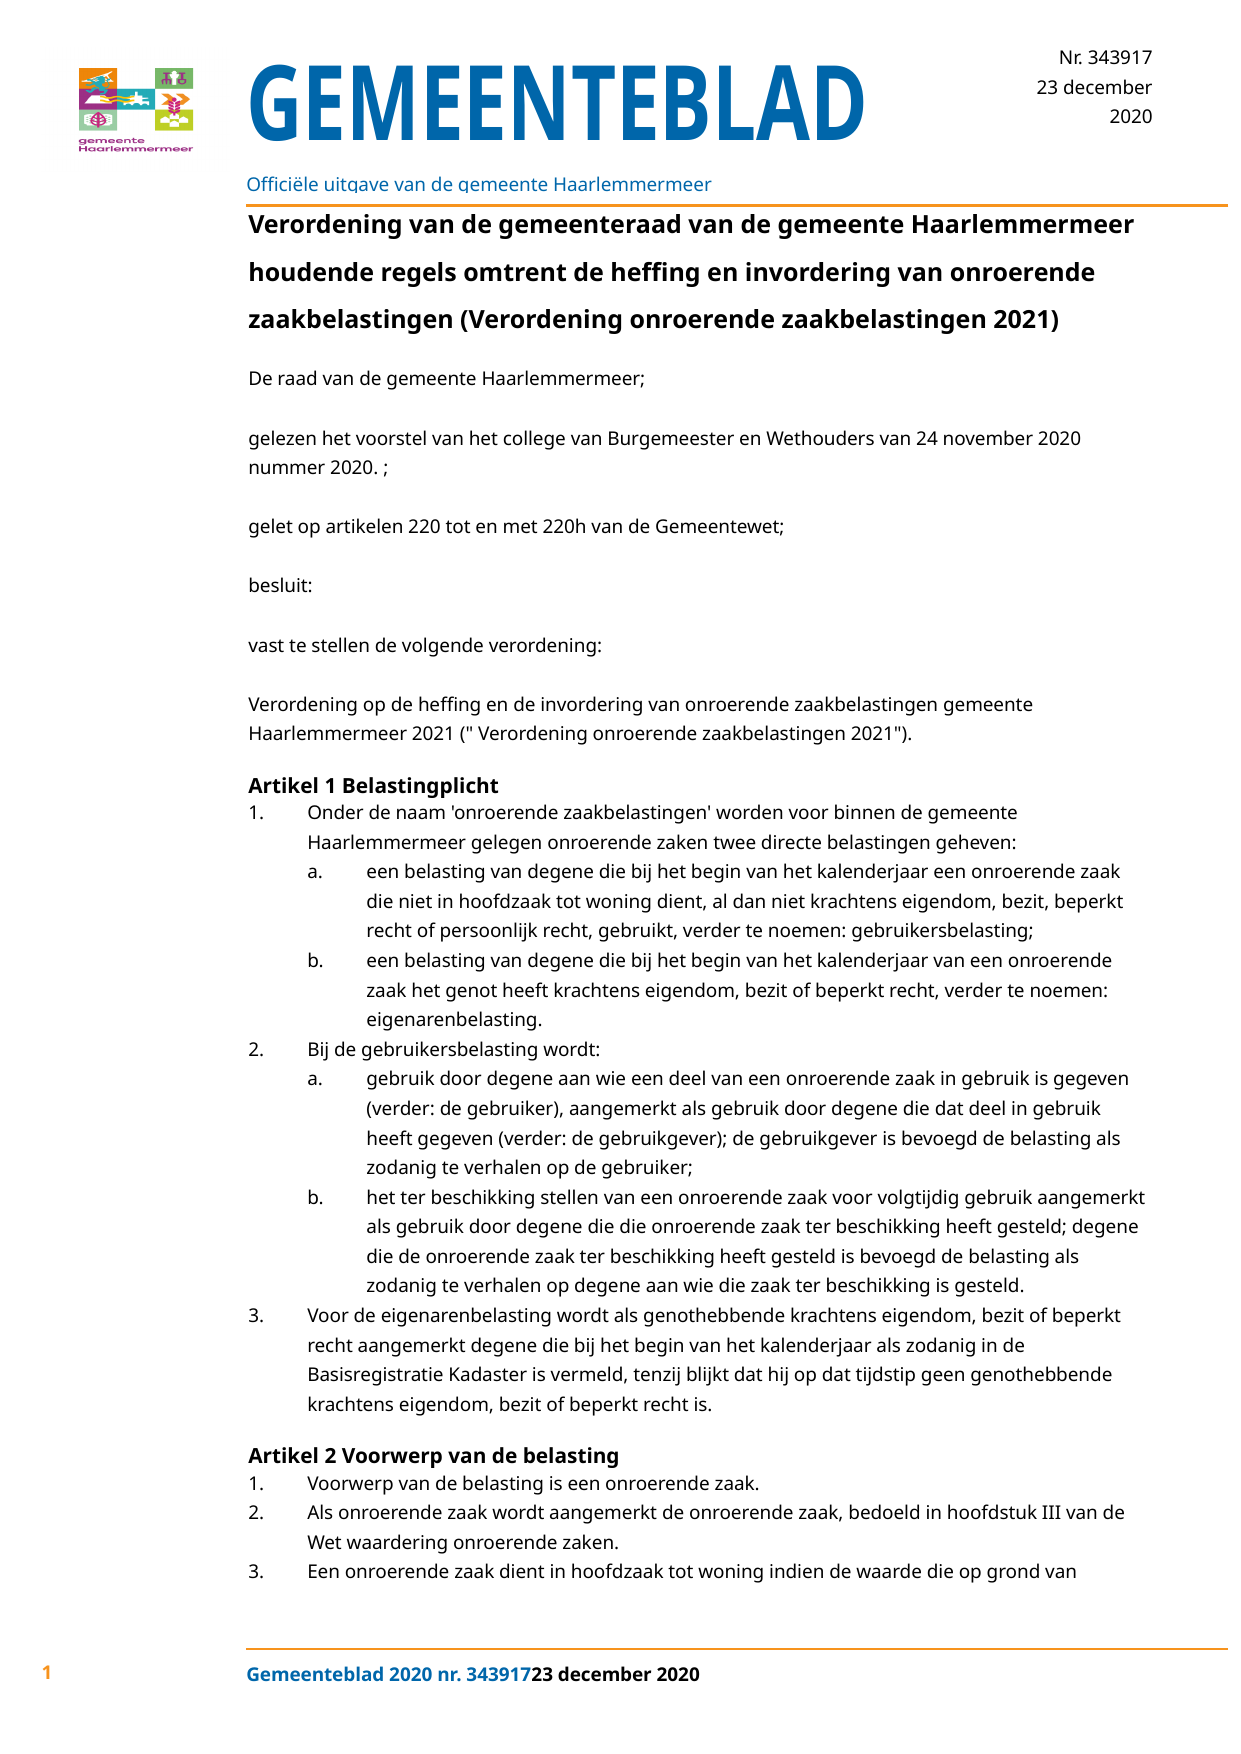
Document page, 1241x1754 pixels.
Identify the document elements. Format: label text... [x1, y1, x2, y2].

list Een onroerende zaak dient in hoofdzaak tot woning indien de waarde die op grond van [248, 1559, 1152, 1584]
text gelet op artikelen 220 tot en met 220h van de Gemeentewet; [248, 513, 1152, 539]
text De raad van de gemeente Haarlemmermeer; [248, 366, 1152, 391]
text Artikel 1 Belastingplicht [248, 771, 1152, 799]
list Als onroerende zaak wordt aangemerkt de onroerende zaak, bedoeld in hoofdstuk III van de Wet waardering onroerende zaken. [248, 1499, 1152, 1555]
list een belasting van degene die bij het begin van het kalenderjaar van een onroerende zaak het genot heeft krachtens eigendom, bezit of beperkt recht, verder te noemen: eigenarenbelasting. [307, 947, 1152, 1032]
text Verordening van de gemeenteraad van de gemeente Haarlemmermeer houdende regels omtrent de heffing en invordering van onroerende zaakbelastingen (Verordening onroerende zaakbelastingen 2021) [248, 207, 1152, 336]
list gebruik door degene aan wie een deel van een onroerende zaak in gebruik is gegeven (verder: de gebruiker), aangemerkt als gebruik door degene die dat deel in gebruik heeft gegeven (verder: de gebruikgever); de gebruikgever is bevoegd de belasting als zodanig te verhalen op de gebruiker; [307, 1066, 1152, 1180]
text besluit: [248, 573, 1152, 598]
text Artikel 2 Voorwerp van de belasting [248, 1441, 1152, 1470]
list Voor de eigenarenbelasting wordt als genothebbende krachtens eigendom, bezit of beperkt recht aangemerkt degene die bij het begin van het kalenderjaar als zodanig in de Basisregistratie Kadaster is vermeld, tenzij blijkt dat hij op dat tijdstip geen genothebbende krachtens eigendom, bezit of beperkt recht is. [248, 1302, 1152, 1417]
list Bij de gebruikersbelasting wordt: [248, 1036, 1152, 1062]
text gelezen het voorstel van het college van Burgemeester en Wethouders van 24 november 2020 nummer 2020. ; [248, 425, 1152, 480]
text vast te stellen de volgende verordening: [248, 632, 1152, 657]
list Onder de naam 'onroerende zaakbelastingen' worden voor binnen de gemeente Haarlemmermeer gelegen onroerende zaken twee directe belastingen geheven: [248, 799, 1152, 855]
list Voorwerp van de belasting is een onroerende zaak. [248, 1470, 1152, 1496]
text Verordening op de heffing en de invordering van onroerende zaakbelastingen gemeente Haarlemmermeer 2021 (" Verordening onroerende zaakbelastingen 2021"). [248, 691, 1152, 746]
list een belasting van degene die bij het begin van het kalenderjaar een onroerende zaak die niet in hoofdzaak tot woning dient, al dan niet krachtens eigendom, bezit, beperkt recht of persoonlijk recht, gebruikt, verder te noemen: gebruikersbelasting; [307, 858, 1152, 943]
list het ter beschikking stellen van een onroerende zaak voor volgtijdig gebruik aangemerkt als gebruik door degene die die onroerende zaak ter beschikking heeft gesteld; degene die de onroerende zaak ter beschikking heeft gesteld is bevoegd de belasting als zodanig te verhalen op degene aan wie die zaak ter beschikking is gesteld. [307, 1184, 1152, 1298]
picture [41, 47, 231, 172]
